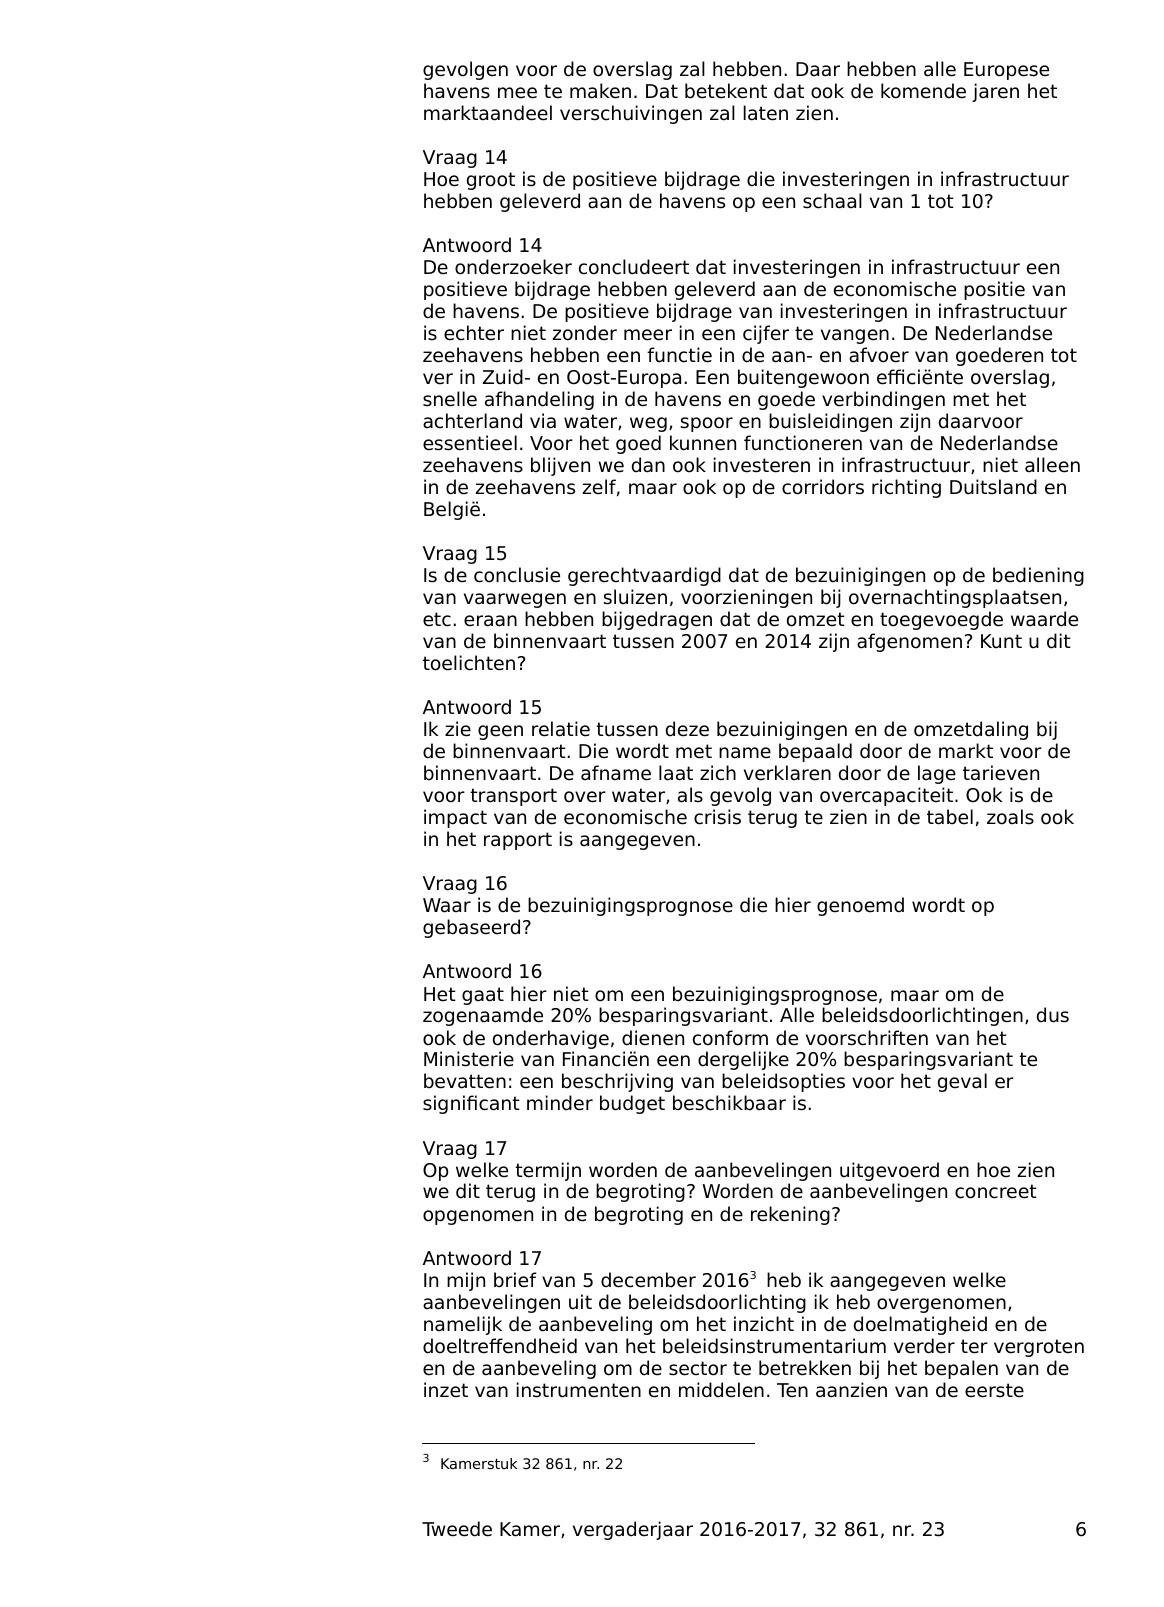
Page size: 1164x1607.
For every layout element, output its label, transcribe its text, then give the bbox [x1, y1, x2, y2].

text Antwoord 16 [422, 961, 1087, 983]
text Op welke termijn worden de aanbevelingen uitgevoerd en hoe zien we dit terug in de begroting? Worden de aanbevelingen concreet opgenomen in de begroting en de rekening? [422, 1159, 1087, 1225]
text Vraag 16 [422, 873, 1087, 895]
text Hoe groot is de positieve bijdrage die investeringen in infrastructuur hebben geleverd aan de havens op een schaal van 1 tot 10? [422, 169, 1087, 213]
text Waar is de bezuinigingsprognose die hier genoemd wordt op gebaseerd? [422, 895, 1087, 939]
text Vraag 15 [422, 543, 1087, 565]
text Kamerstuk 32 861, nr. 22 [422, 1452, 1087, 1474]
text Vraag 14 [422, 147, 1087, 169]
text Is de conclusie gerechtvaardigd dat de bezuinigingen op de bediening van vaarwegen en sluizen, voorzieningen bij overnachtingsplaatsen, etc. eraan hebben bijgedragen dat de omzet en toegevoegde waarde van de binnenvaart tussen 2007 en 2014 zijn afgenomen? Kunt u dit toelichten? [422, 565, 1087, 675]
text Antwoord 14 [422, 235, 1087, 257]
text Antwoord 17 [422, 1248, 1087, 1269]
text In mijn brief van 5 december 2016 heb ik aangegeven welke aanbevelingen uit de beleidsdoorlichting ik heb overgenomen, namelijk de aanbeveling om het inzicht in de doelmatigheid en de doeltreffendheid van het beleidsinstrumentarium verder ter vergroten en de aanbeveling om de sector te betrekken bij het bepalen van de inzet van instrumenten en middelen. Ten aanzien van de eerste [422, 1269, 1087, 1401]
text De onderzoeker concludeert dat investeringen in infrastructuur een positieve bijdrage hebben geleverd aan de economische positie van de havens. De positieve bijdrage van investeringen in infrastructuur is echter niet zonder meer in een cijfer te vangen. De Nederlandse zeehavens hebben een functie in de aan- en afvoer van goederen tot ver in Zuid- en Oost-Europa. Een buitengewoon efficiënte overslag, snelle afhandeling in de havens en goede verbindingen met het achterland via water, weg, spoor en buisleidingen zijn daarvoor essentieel. Voor het goed kunnen functioneren van de Nederlandse zeehavens blijven we dan ook investeren in infrastructuur, niet alleen in de zeehavens zelf, maar ook op de corridors richting Duitsland en België. [422, 257, 1087, 521]
text Het gaat hier niet om een bezuinigingsprognose, maar om de zogenaamde 20% besparingsvariant. Alle beleidsdoorlichtingen, dus ook de onderhavige, dienen conform de voorschriften van het Ministerie van Financiën een dergelijke 20% besparingsvariant te bevatten: een beschrijving van beleidsopties voor het geval er significant minder budget beschikbaar is. [422, 983, 1087, 1115]
text gevolgen voor de overslag zal hebben. Daar hebben alle Europese havens mee te maken. Dat betekent dat ook de komende jaren het marktaandeel verschuivingen zal laten zien. [422, 59, 1087, 125]
text Ik zie geen relatie tussen deze bezuinigingen en de omzetdaling bij de binnenvaart. Die wordt met name bepaald door de markt voor de binnenvaart. De afname laat zich verklaren door de lage tarieven voor transport over water, als gevolg van overcapaciteit. Ook is de impact van de economische crisis terug te zien in de tabel, zoals ook in het rapport is aangegeven. [422, 719, 1087, 851]
text Vraag 17 [422, 1137, 1087, 1159]
text Antwoord 15 [422, 697, 1087, 719]
